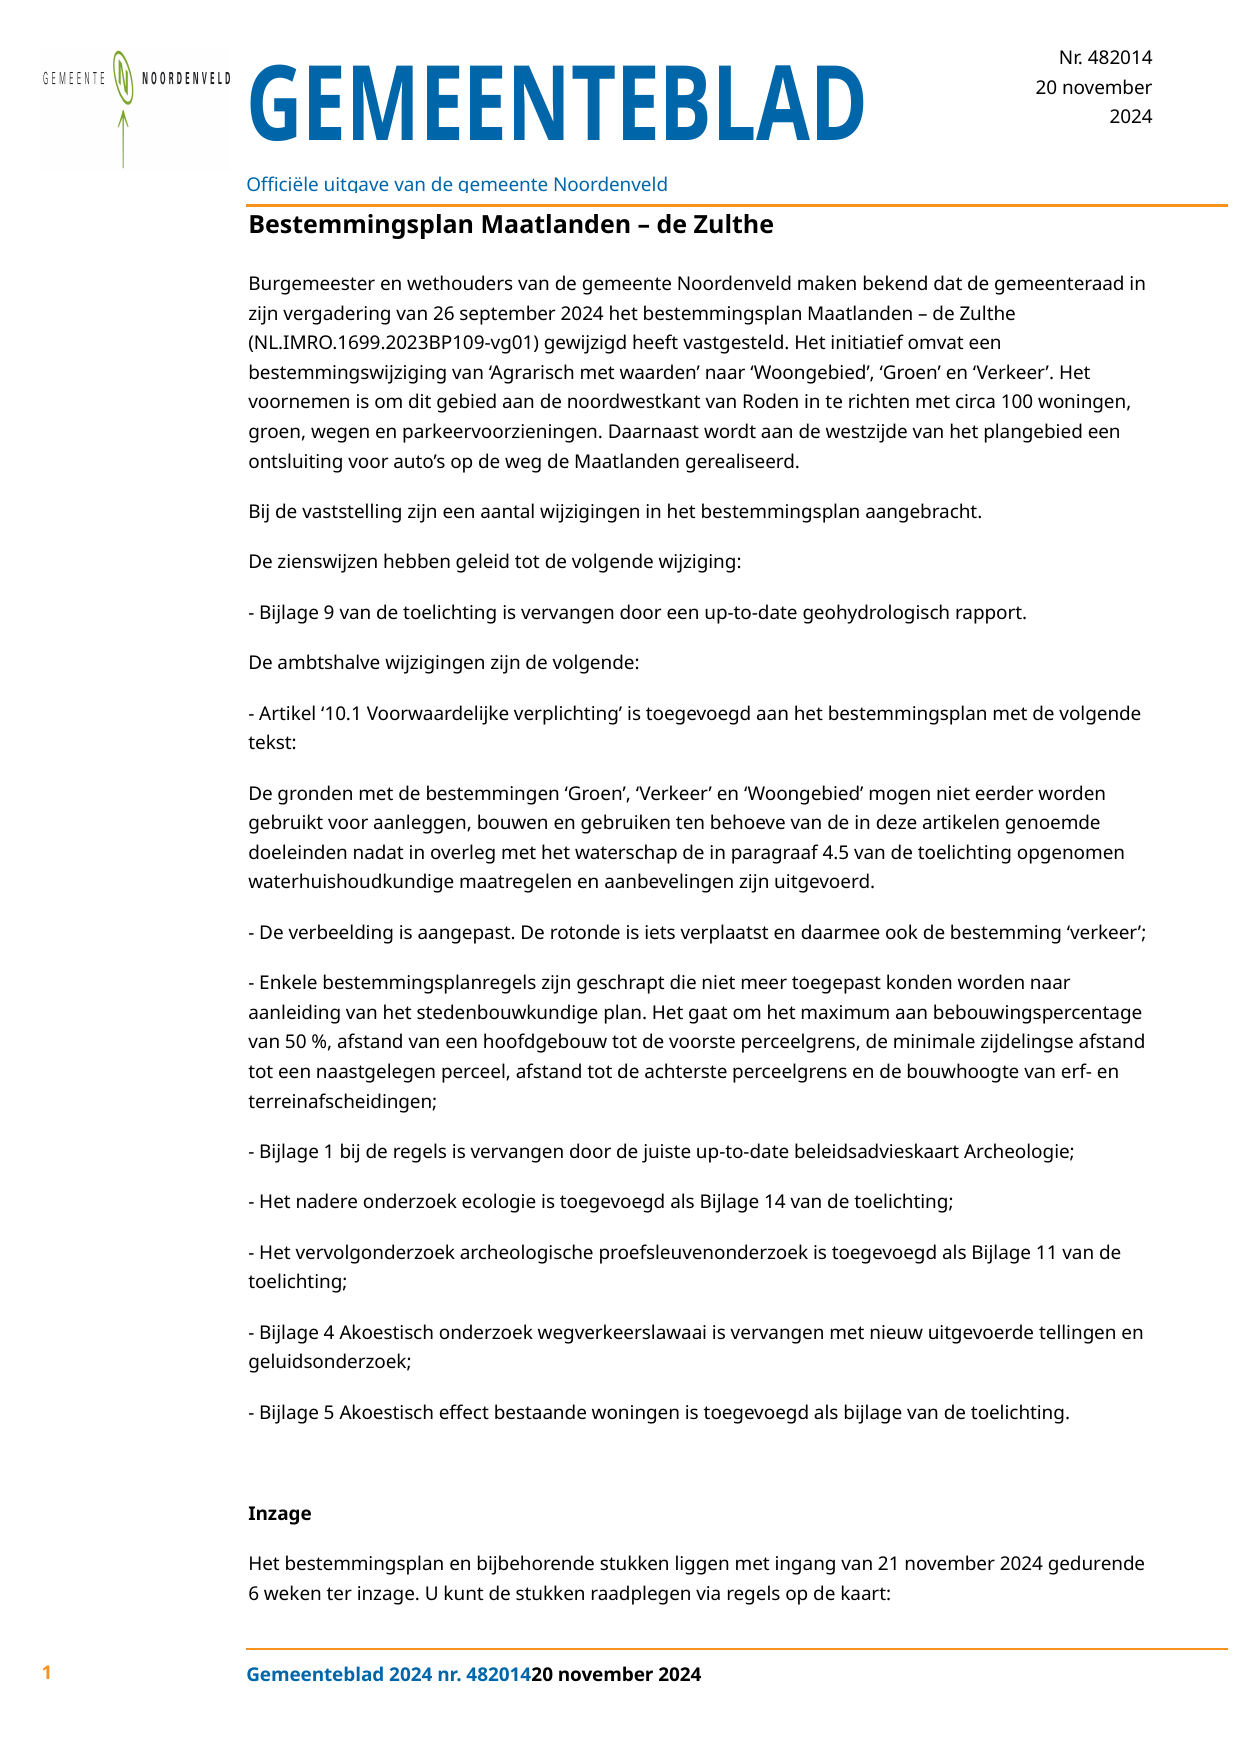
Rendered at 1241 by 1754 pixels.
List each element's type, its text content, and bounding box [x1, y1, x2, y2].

text - Bijlage 9 van de toelichting is vervangen door een up-to-date geohydrologisch rapport. [248, 599, 1152, 625]
text - De verbeelding is aangepast. De rotonde is iets verplaatst en daarmee ook de bestemming ‘verkeer’; [248, 919, 1152, 945]
text - Enkele bestemmingsplanregels zijn geschrapt die niet meer toegepast konden worden naar aanleiding van het stedenbouwkundige plan. Het gaat om het maximum aan bebouwingspercentage van 50 %, afstand van een hoofdgebouw tot de voorste perceelgrens, de minimale zijdelingse afstand tot een naastgelegen perceel, afstand tot de achterste perceelgrens en de bouwhoogte van erf- en terreinafscheidingen; [248, 969, 1152, 1113]
picture [41, 47, 231, 172]
text - Bijlage 1 bij de regels is vervangen door de juiste up-to-date beleidsadvieskaart Archeologie; [248, 1138, 1152, 1164]
text - Het nadere onderzoek ecologie is toegevoegd als Bijlage 14 van de toelichting; [248, 1189, 1152, 1214]
text - Artikel ‘10.1 Voorwaardelijke verplichting’ is toegevoegd aan het bestemmingsplan met de volgende tekst: [248, 700, 1152, 755]
text - Bijlage 4 Akoestisch onderzoek wegverkeerslawaai is vervangen met nieuw uitgevoerde tellingen en geluidsonderzoek; [248, 1319, 1152, 1374]
text Bij de vaststelling zijn een aantal wijzigingen in het bestemmingsplan aangebracht. [248, 498, 1152, 524]
text Bestemmingsplan Maatlanden – de Zulthe [248, 207, 1152, 241]
text De zienswijzen hebben geleid tot de volgende wijziging: [248, 549, 1152, 574]
text Burgemeester en wethouders van de gemeente Noordenveld maken bekend dat de gemeenteraad in zijn vergadering van 26 september 2024 het bestemmingsplan Maatlanden – de Zulthe (NL.IMRO.1699.2023BP109-vg01) gewijzigd heeft vastgesteld. Het initiatief omvat een bestemmingswijziging van ‘Agrarisch met waarden’ naar ‘Woongebied’, ‘Groen’ en ‘Verkeer’. Het voornemen is om dit gebied aan de noordwestkant van Roden in te richten met circa 100 woningen, groen, wegen en parkeervoorzieningen. Daarnaast wordt aan de westzijde van het plangebied een ontsluiting voor auto’s op de weg de Maatlanden gerealiseerd. [248, 270, 1152, 473]
text - Bijlage 5 Akoestisch effect bestaande woningen is toegevoegd als bijlage van de toelichting. [248, 1399, 1152, 1425]
text - Het vervolgonderzoek archeologische proefsleuvenonderzoek is toegevoegd als Bijlage 11 van de toelichting; [248, 1239, 1152, 1294]
text De gronden met de bestemmingen ‘Groen’, ‘Verkeer’ en ‘Woongebied’ mogen niet eerder worden gebruikt voor aanleggen, bouwen en gebruiken ten behoeve van de in deze artikelen genoemde doeleinden nadat in overleg met het waterschap de in paragraaf 4.5 van de toelichting opgenomen waterhuishoudkundige maatregelen en aanbevelingen zijn uitgevoerd. [248, 780, 1152, 894]
text De ambtshalve wijzigingen zijn de volgende: [248, 649, 1152, 675]
text Het bestemmingsplan en bijbehorende stukken liggen met ingang van 21 november 2024 gedurende 6 weken ter inzage. U kunt de stukken raadplegen via regels op de kaart: [248, 1550, 1152, 1606]
text Inzage [248, 1500, 1152, 1526]
